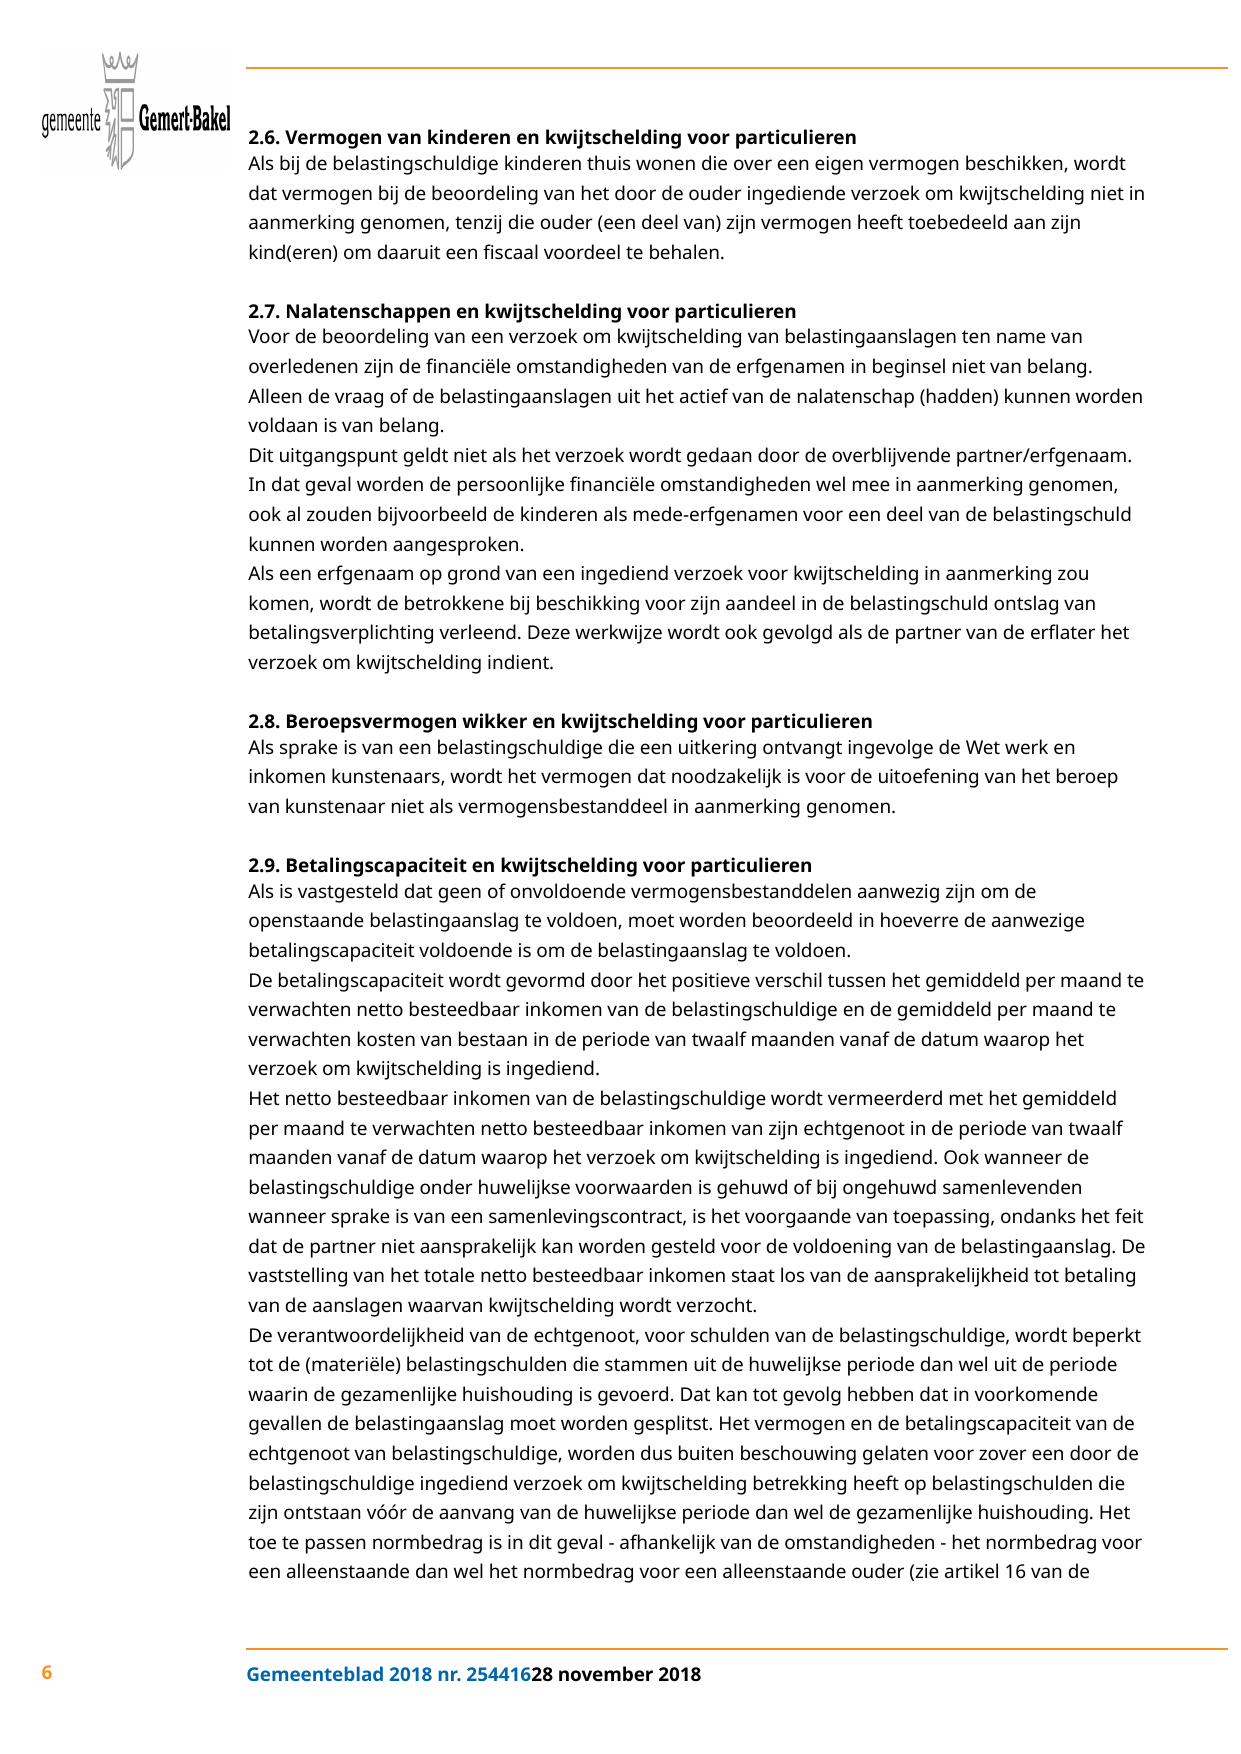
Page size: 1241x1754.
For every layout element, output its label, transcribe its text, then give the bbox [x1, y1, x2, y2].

text De betalingscapaciteit wordt gevormd door het positieve verschil tussen het gemiddeld per maand te verwachten netto besteedbaar inkomen van de belastingschuldige en de gemiddeld per maand te verwachten kosten van bestaan in de periode van twaalf maanden vanaf de datum waarop het verzoek om kwijtschelding is ingediend. [248, 967, 1152, 1081]
text 2.8. Beroepsvermogen wikker en kwijtschelding voor particulieren [248, 708, 1152, 734]
picture [41, 47, 231, 172]
text 2.7. Nalatenschappen en kwijtschelding voor particulieren [248, 298, 1152, 324]
text Als is vastgesteld dat geen of onvoldoende vermogensbestanddelen aanwezig zijn om de openstaande belastingaanslag te voldoen, moet worden beoordeeld in hoeverre de aanwezige betalingscapaciteit voldoende is om de belastingaanslag te voldoen. [248, 878, 1152, 963]
text Als een erfgenaam op grond van een ingediend verzoek voor kwijtschelding in aanmerking zou komen, wordt de betrokkene bij beschikking voor zijn aandeel in de belastingschuld ontslag van betalingsverplichting verleend. Deze werkwijze wordt ook gevolgd als de partner van de erflater het verzoek om kwijtschelding indient. [248, 560, 1152, 675]
text De verantwoordelijkheid van de echtgenoot, voor schulden van de belastingschuldige, wordt beperkt tot de (materiële) belastingschulden die stammen uit de huwelijkse periode dan wel uit de periode waarin de gezamenlijke huishouding is gevoerd. Dat kan tot gevolg hebben dat in voorkomende gevallen de belastingaanslag moet worden gesplitst. Het vermogen en de betalingscapaciteit van de echtgenoot van belastingschuldige, worden dus buiten beschouwing gelaten voor zover een door de belastingschuldige ingediend verzoek om kwijtschelding betrekking heeft op belastingschulden die zijn ontstaan vóór de aanvang van de huwelijkse periode dan wel de gezamenlijke huishouding. Het toe te passen normbedrag is in dit geval - afhankelijk van de omstandigheden - het normbedrag voor een alleenstaande dan wel het normbedrag voor een alleenstaande ouder (zie artikel 16 van de [248, 1322, 1152, 1584]
text Voor de beoordeling van een verzoek om kwijtschelding van belastingaanslagen ten name van overledenen zijn de financiële omstandigheden van de erfgenamen in beginsel niet van belang. Alleen de vraag of de belastingaanslagen uit het actief van de nalatenschap (hadden) kunnen worden voldaan is van belang. [248, 324, 1152, 438]
text Als sprake is van een belastingschuldige die een uitkering ontvangt ingevolge de Wet werk en inkomen kunstenaars, wordt het vermogen dat noodzakelijk is voor de uitoefening van het beroep van kunstenaar niet als vermogensbestanddeel in aanmerking genomen. [248, 734, 1152, 819]
text Als bij de belastingschuldige kinderen thuis wonen die over een eigen vermogen beschikken, wordt dat vermogen bij de beoordeling van het door de ouder ingediende verzoek om kwijtschelding niet in aanmerking genomen, tenzij die ouder (een deel van) zijn vermogen heeft toebedeeld aan zijn kind(eren) om daaruit een fiscaal voordeel te behalen. [248, 150, 1152, 264]
text Dit uitgangspunt geldt niet als het verzoek wordt gedaan door de overblijvende partner/erfgenaam. In dat geval worden de persoonlijke financiële omstandigheden wel mee in aanmerking genomen, ook al zouden bijvoorbeeld de kinderen als mede-erfgenamen voor een deel van de belastingschuld kunnen worden aangesproken. [248, 442, 1152, 557]
text 2.6. Vermogen van kinderen en kwijtschelding voor particulieren [248, 124, 1152, 150]
text Het netto besteedbaar inkomen van de belastingschuldige wordt vermeerderd met het gemiddeld per maand te verwachten netto besteedbaar inkomen van zijn echtgenoot in de periode van twaalf maanden vanaf de datum waarop het verzoek om kwijtschelding is ingediend. Ook wanneer de belastingschuldige onder huwelijkse voorwaarden is gehuwd of bij ongehuwd samenlevenden wanneer sprake is van een samenlevingscontract, is het voorgaande van toepassing, ondanks het feit dat de partner niet aansprakelijk kan worden gesteld voor de voldoening van de belastingaanslag. De vaststelling van het totale netto besteedbaar inkomen staat los van de aansprakelijkheid tot betaling van de aanslagen waarvan kwijtschelding wordt verzocht. [248, 1085, 1152, 1318]
text 2.9. Betalingscapaciteit en kwijtschelding voor particulieren [248, 852, 1152, 878]
